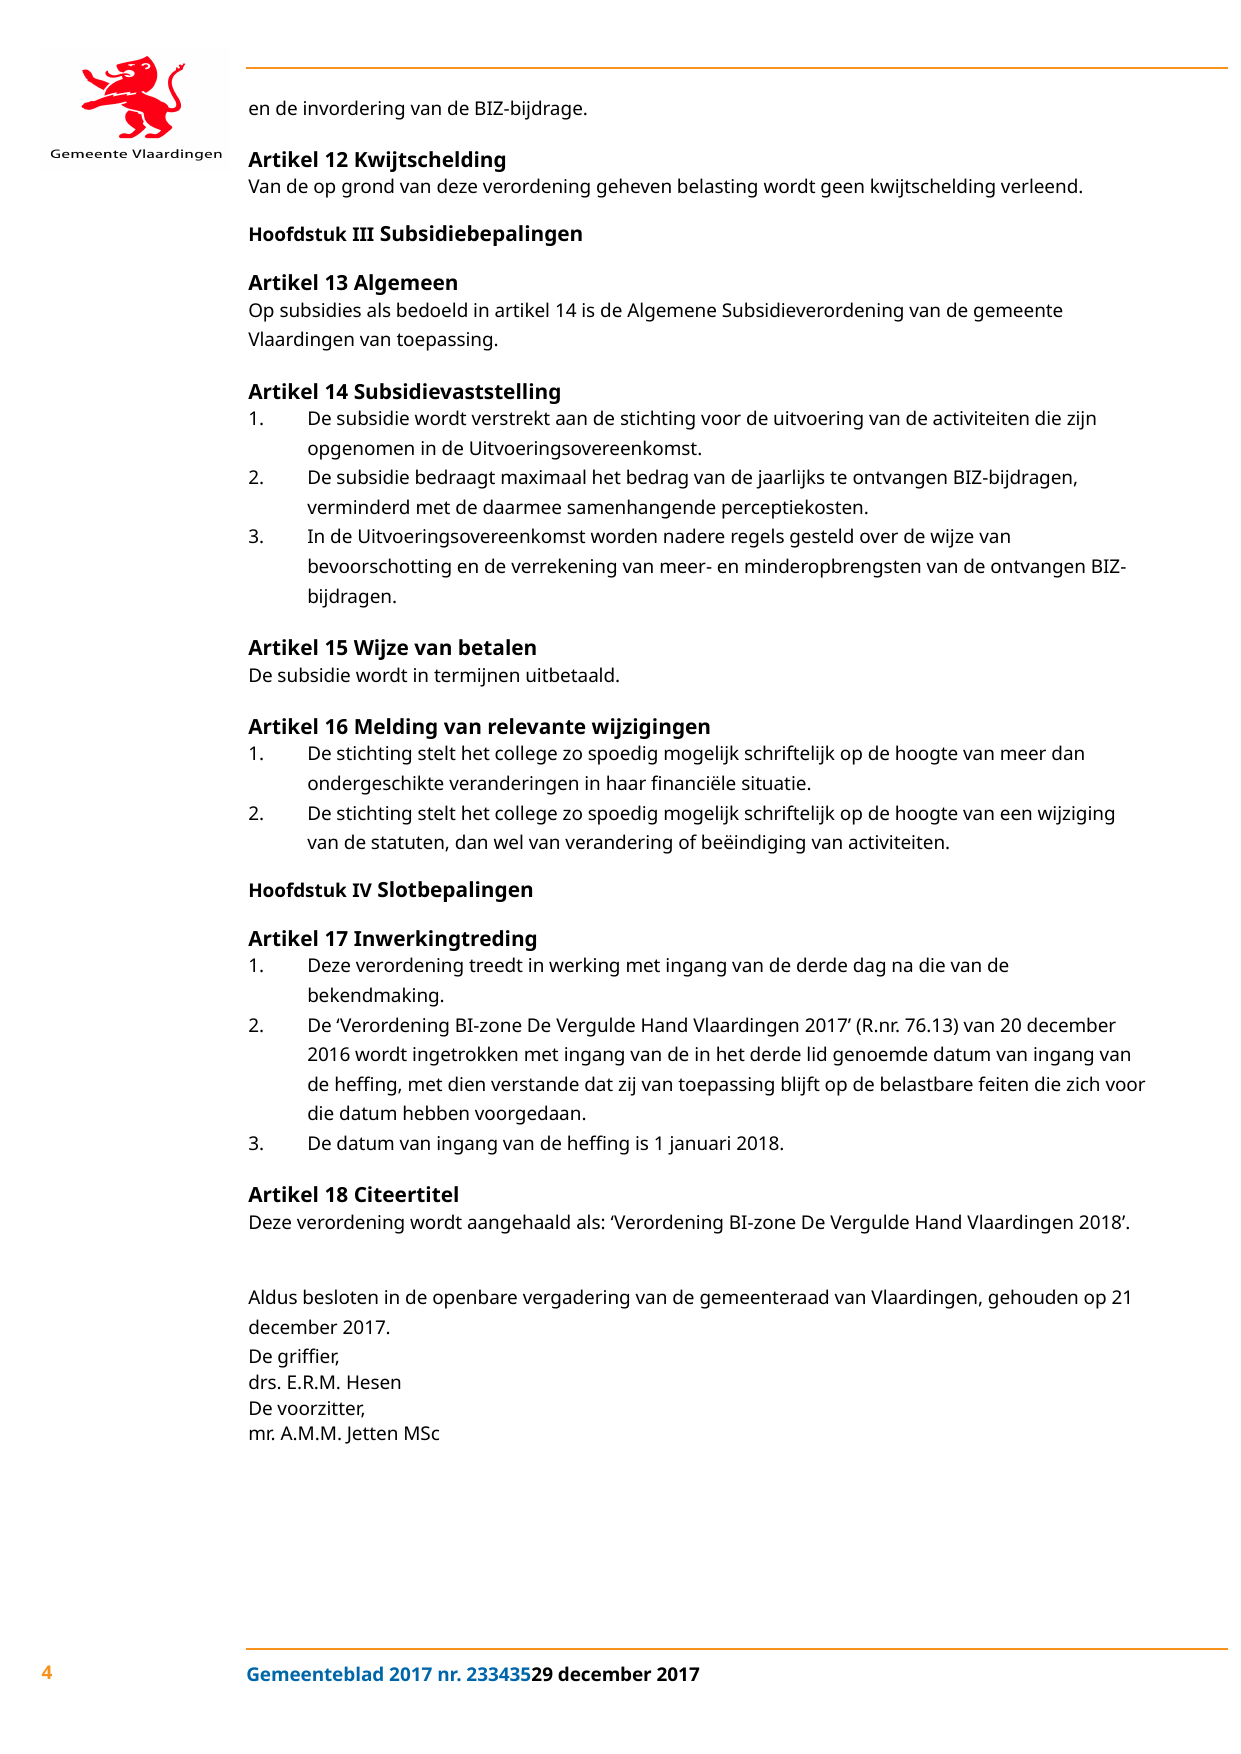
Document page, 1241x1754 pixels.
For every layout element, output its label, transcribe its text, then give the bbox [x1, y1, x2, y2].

text Aldus besloten in de openbare vergadering van de gemeenteraad van Vlaardingen, gehouden op 21 december 2017. [248, 1284, 1152, 1339]
list De stichting stelt het college zo spoedig mogelijk schriftelijk op de hoogte van een wijziging van de statuten, dan wel van verandering of beëindiging van activiteiten. [248, 800, 1152, 855]
list De subsidie wordt verstrekt aan de stichting voor de uitvoering van de activiteiten die zijn opgenomen in de Uitvoeringsovereenkomst. [248, 405, 1152, 461]
list De datum van ingang van de heffing is 1 januari 2018. [248, 1130, 1152, 1156]
text Artikel 14 Subsidievaststelling [248, 377, 1152, 405]
list De ‘Verordening BI-zone De Vergulde Hand Vlaardingen 2017’ (R.nr. 76.13) van 20 december 2016 wordt ingetrokken met ingang van de in het derde lid genoemde datum van ingang van de heffing, met dien verstande dat zij van toepassing blijft op de belastbare feiten die zich voor die datum hebben voorgedaan. [248, 1012, 1152, 1126]
text Op subsidies als bedoeld in artikel 14 is de Algemene Subsidieverordening van de gemeente Vlaardingen van toepassing. [248, 297, 1152, 352]
list De stichting stelt het college zo spoedig mogelijk schriftelijk op de hoogte van meer dan ondergeschikte veranderingen in haar financiële situatie. [248, 741, 1152, 796]
text Hoofdstuk III Subsidiebepalingen [248, 219, 1152, 248]
text De griffier, [248, 1343, 1152, 1369]
text De voorzitter, [248, 1395, 1152, 1421]
list De subsidie bedraagt maximaal het bedrag van de jaarlijks te ontvangen BIZ-bijdragen, verminderd met de daarmee samenhangende perceptiekosten. [248, 464, 1152, 520]
text drs. E.R.M. Hesen [248, 1369, 1152, 1395]
text en de invordering van de BIZ-bijdrage. [248, 95, 1152, 121]
text Artikel 15 Wijze van betalen [248, 633, 1152, 662]
text Artikel 13 Algemeen [248, 268, 1152, 297]
text Hoofdstuk IV Slotbepalingen [248, 875, 1152, 903]
list In de Uitvoeringsovereenkomst worden nadere regels gesteld over de wijze van bevoorschotting en de verrekening van meer- en minderopbrengsten van de ontvangen BIZ-bijdragen. [248, 524, 1152, 609]
text Artikel 16 Melding van relevante wijzigingen [248, 712, 1152, 741]
text mr. A.M.M. Jetten MSc [248, 1421, 1152, 1446]
text Artikel 12 Kwijtschelding [248, 145, 1152, 174]
text Artikel 18 Citeertitel [248, 1181, 1152, 1209]
list Deze verordening treedt in werking met ingang van de derde dag na die van de bekendmaking. [248, 953, 1152, 1008]
text Van de op grond van deze verordening geheven belasting wordt geen kwijtschelding verleend. [248, 174, 1152, 199]
picture [41, 47, 231, 172]
text Artikel 17 Inwerkingtreding [248, 924, 1152, 953]
text Deze verordening wordt aangehaald als: ‘Verordening BI-zone De Vergulde Hand Vlaardingen 2018’. [248, 1209, 1152, 1235]
text De subsidie wordt in termijnen uitbetaald. [248, 662, 1152, 687]
